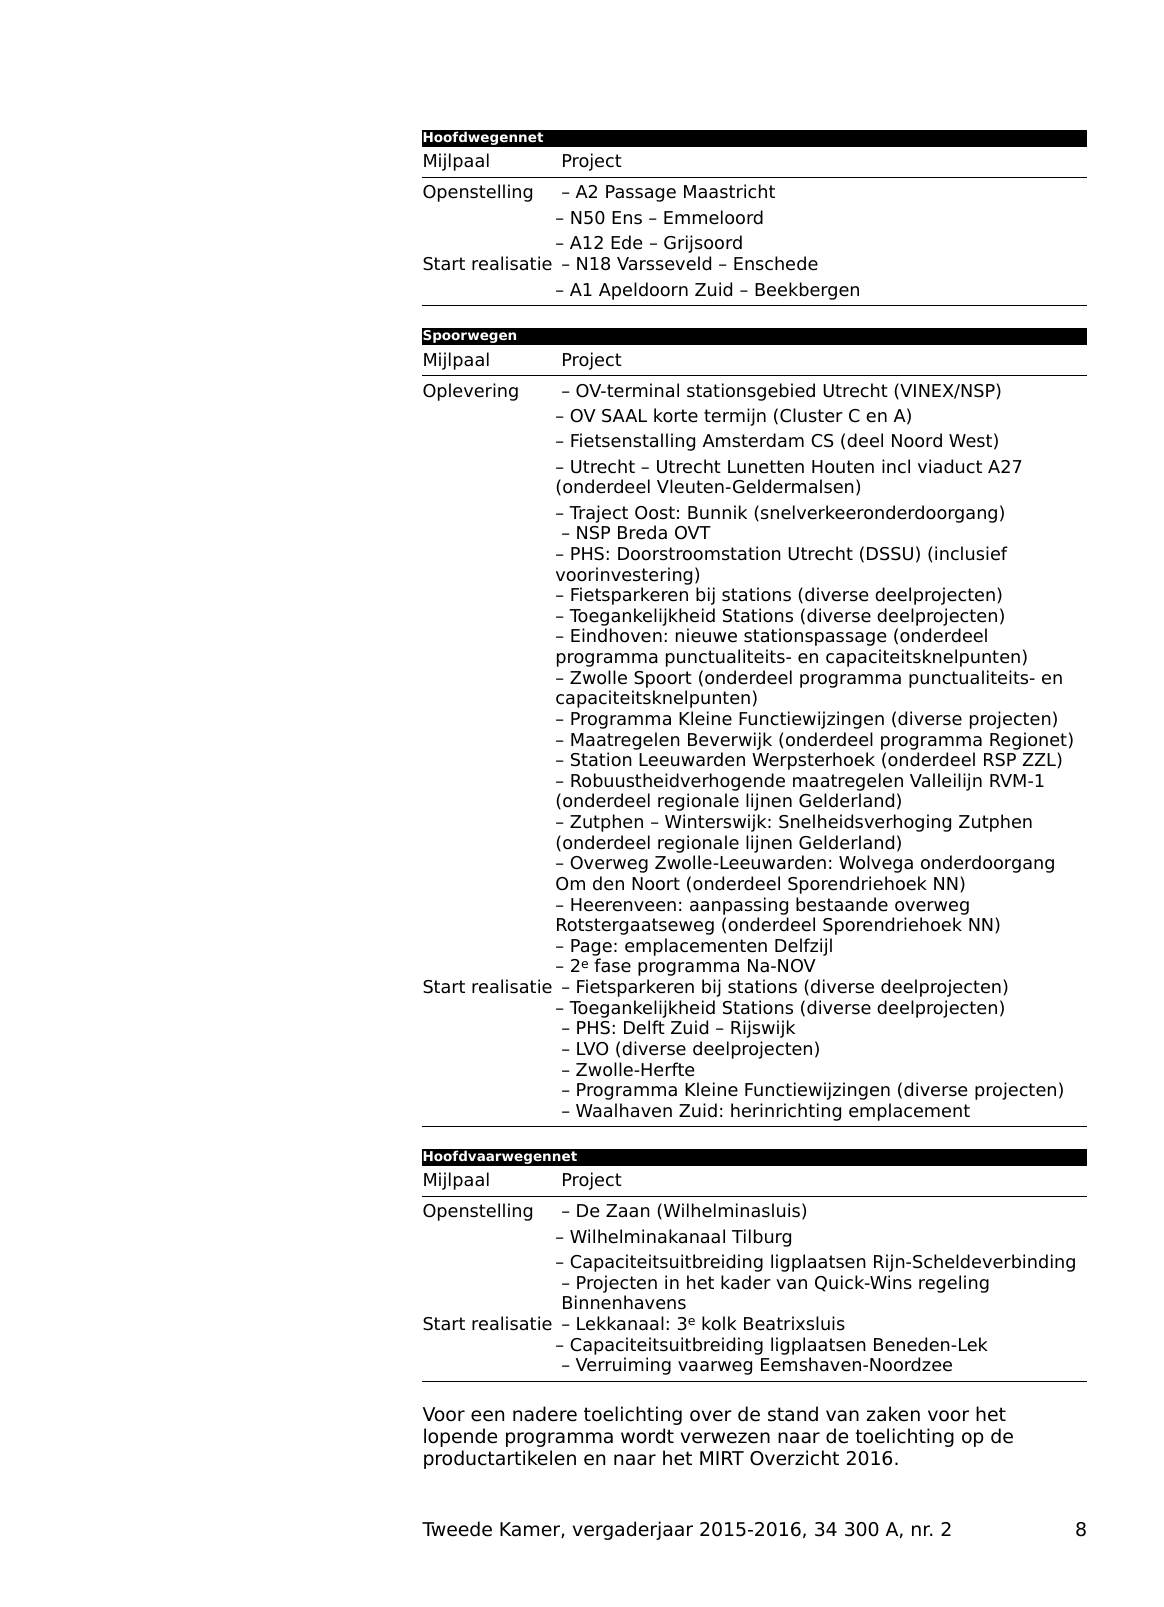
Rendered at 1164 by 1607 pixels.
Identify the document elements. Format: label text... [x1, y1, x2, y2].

table_header Hoofdwegennet [422, 130, 1087, 146]
table_cell Openstelling [422, 1197, 555, 1273]
table_cell Project [555, 345, 1087, 375]
table_cell – PHS: Doorstroomstation Utrecht (DSSU) (inclusief voorinvestering) [555, 544, 1087, 585]
table_cell – OV SAAL korte termijn (Cluster C en A) [555, 401, 1087, 427]
table_cell – Zwolle-Herfte [555, 1060, 1087, 1080]
table_cell – Wilhelminakanaal Tilburg [555, 1222, 1087, 1247]
table_cell [422, 1273, 555, 1314]
table_cell – A1 Apeldoorn Zuid – Beekbergen [555, 279, 1087, 305]
table_cell Start realisatie [422, 977, 555, 1018]
table_cell – Utrecht – Utrecht Lunetten Houten incl viaduct A27 (onderdeel Vleuten-Geldermalsen) [555, 452, 1087, 498]
table_cell – Traject Oost: Bunnik (snelverkeeronderdoorgang) [555, 498, 1087, 523]
table_cell – Station Leeuwarden Werpsterhoek (onderdeel RSP ZZL) [555, 750, 1087, 771]
table_cell Project [555, 147, 1087, 177]
table_cell – LVO (diverse deelprojecten) [555, 1039, 1087, 1059]
table_cell – Programma Kleine Functiewijzingen (diverse projecten) [555, 1080, 1087, 1101]
table_cell – A2 Passage Maastricht [555, 178, 1087, 203]
table_cell Mijlpaal [422, 1166, 555, 1196]
table_cell – N18 Varsseveld – Enschede [555, 254, 1087, 279]
table_cell – Waalhaven Zuid: herinrichting emplacement [555, 1101, 1087, 1126]
table_cell – Lekkanaal: 3e kolk Beatrixsluis [555, 1314, 1087, 1334]
table_cell Mijlpaal [422, 147, 555, 177]
table_cell – Toegankelijkheid Stations (diverse deelprojecten) [555, 606, 1087, 626]
text Voor een nadere toelichting over de stand van zaken voor het lopende programma wordt verwezen naar de toelichting op de productartikelen en naar het MIRT Overzicht 2016. [422, 1404, 1087, 1470]
table_cell – Programma Kleine Functiewijzingen (diverse projecten) [555, 709, 1087, 729]
table_cell Mijlpaal [422, 345, 555, 375]
table_cell Oplevering [422, 376, 555, 523]
table_cell – A12 Ede – Grijsoord [555, 228, 1087, 254]
table_cell [422, 1080, 555, 1101]
table_cell Project [555, 1166, 1087, 1196]
table_cell Openstelling [422, 178, 555, 254]
table_cell – Page: emplacementen Delfzijl [555, 936, 1087, 956]
table_cell – Zwolle Spoort (onderdeel programma punctualiteits- en capaciteitsknelpunten) [555, 668, 1087, 709]
table_cell – Eindhoven: nieuwe stationspassage (onderdeel programma punctualiteits- en capaciteitsknelpunten) [555, 626, 1087, 668]
table_cell – Fietsparkeren bij stations (diverse deelprojecten) [555, 977, 1087, 998]
table_cell – Overweg Zwolle-Leeuwarden: Wolvega onderdoorgang Om den Noort (onderdeel Sporendriehoek NN) [555, 853, 1087, 894]
table_cell – Projecten in het kader van Quick-Wins regeling Binnenhavens [555, 1273, 1087, 1314]
table_cell – Verruiming vaarweg Eemshaven-Noordzee [555, 1355, 1087, 1381]
table_cell – Zutphen – Winterswijk: Snelheidsverhoging Zutphen (onderdeel regionale lijnen Gelderland) [555, 812, 1087, 853]
table_cell [422, 523, 555, 977]
table_header Spoorwegen [422, 328, 1087, 344]
table_cell – Fietsparkeren bij stations (diverse deelprojecten) [555, 585, 1087, 606]
table_cell Start realisatie [422, 254, 555, 305]
table_cell [422, 1018, 555, 1039]
table_cell [422, 1039, 555, 1059]
table_cell [422, 1060, 555, 1080]
table_header Hoofdvaarwegennet [422, 1149, 1087, 1165]
table_cell Start realisatie [422, 1314, 555, 1355]
table_cell – Heerenveen: aanpassing bestaande overweg Rotstergaatseweg (onderdeel Sporendriehoek NN) [555, 895, 1087, 936]
table_cell – 2e fase programma Na-NOV [555, 956, 1087, 977]
table_cell – NSP Breda OVT [555, 523, 1087, 544]
table_cell – Robuustheidverhogende maatregelen Valleilijn RVM-1 (onderdeel regionale lijnen Gelderland) [555, 771, 1087, 812]
table_cell – Maatregelen Beverwijk (onderdeel programma Regionet) [555, 730, 1087, 750]
table_cell [422, 1101, 555, 1126]
table_cell – Capaciteitsuitbreiding ligplaatsen Beneden-Lek [555, 1335, 1087, 1355]
table_cell – De Zaan (Wilhelminasluis) [555, 1197, 1087, 1222]
table_cell – Capaciteitsuitbreiding ligplaatsen Rijn-Scheldeverbinding [555, 1248, 1087, 1273]
table_cell – Toegankelijkheid Stations (diverse deelprojecten) [555, 998, 1087, 1018]
table_cell – N50 Ens – Emmeloord [555, 203, 1087, 228]
table_cell [422, 1355, 555, 1381]
table_cell – OV-terminal stationsgebied Utrecht (VINEX/NSP) [555, 376, 1087, 401]
table_cell – PHS: Delft Zuid – Rijswijk [555, 1018, 1087, 1039]
table_cell – Fietsenstalling Amsterdam CS (deel Noord West) [555, 427, 1087, 452]
